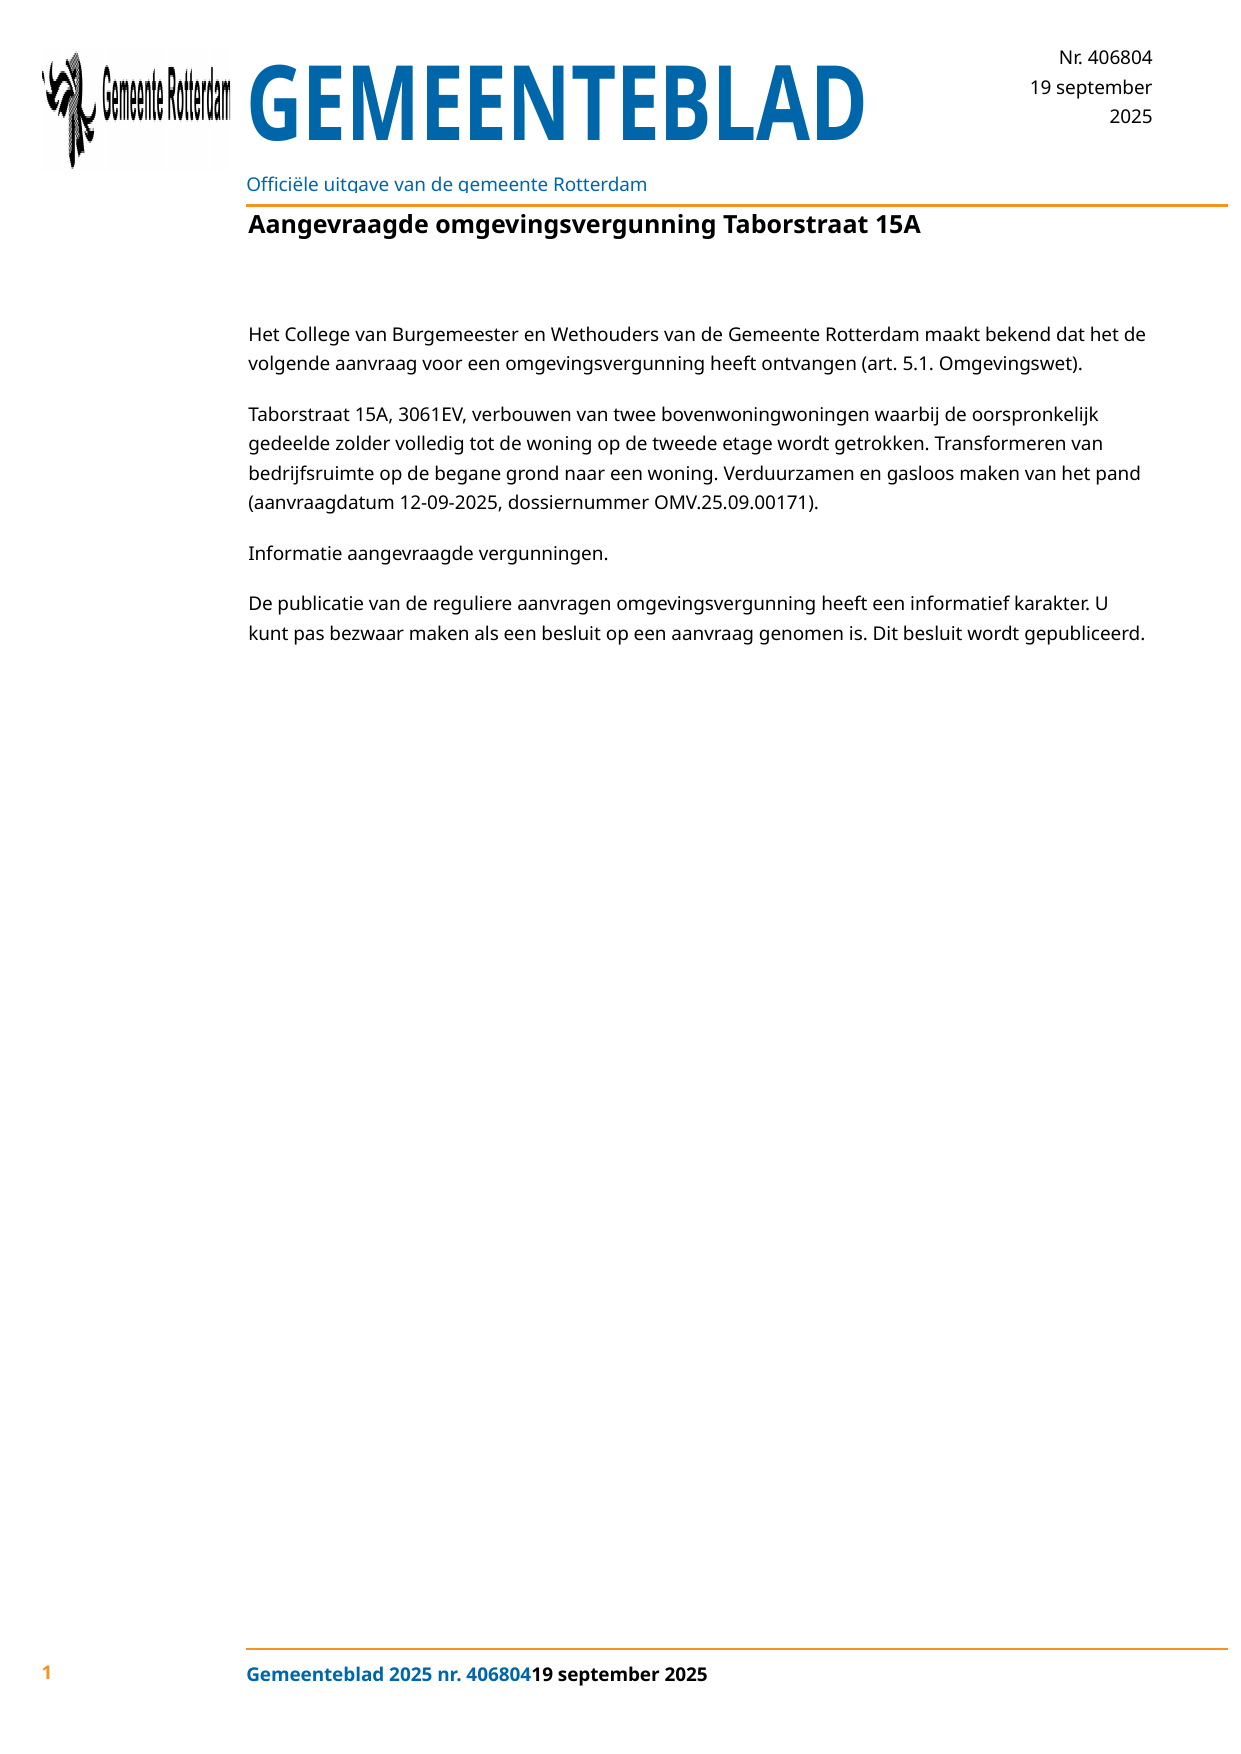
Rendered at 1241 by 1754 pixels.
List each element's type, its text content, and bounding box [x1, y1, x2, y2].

text Taborstraat 15A, 3061EV, verbouwen van twee bovenwoningwoningen waarbij de oorspronkelijk gedeelde zolder volledig tot de woning op de tweede etage wordt getrokken. Transformeren van bedrijfsruimte op de begane grond naar een woning. Verduurzamen en gasloos maken van het pand (aanvraagdatum 12-09-2025, dossiernummer OMV.25.09.00171). [248, 401, 1152, 515]
text Het College van Burgemeester en Wethouders van de Gemeente Rotterdam maakt bekend dat het de volgende aanvraag voor een omgevingsvergunning heeft ontvangen (art. 5.1. Omgevingswet). [248, 321, 1152, 376]
text Aangevraagde omgevingsvergunning Taborstraat 15A [248, 207, 1152, 241]
text De publicatie van de reguliere aanvragen omgevingsvergunning heeft een informatief karakter. U kunt pas bezwaar maken als een besluit op een aanvraag genomen is. Dit besluit wordt gepubliceerd. [248, 590, 1152, 646]
text Informatie aangevraagde vergunningen. [248, 540, 1152, 566]
picture [41, 47, 231, 172]
